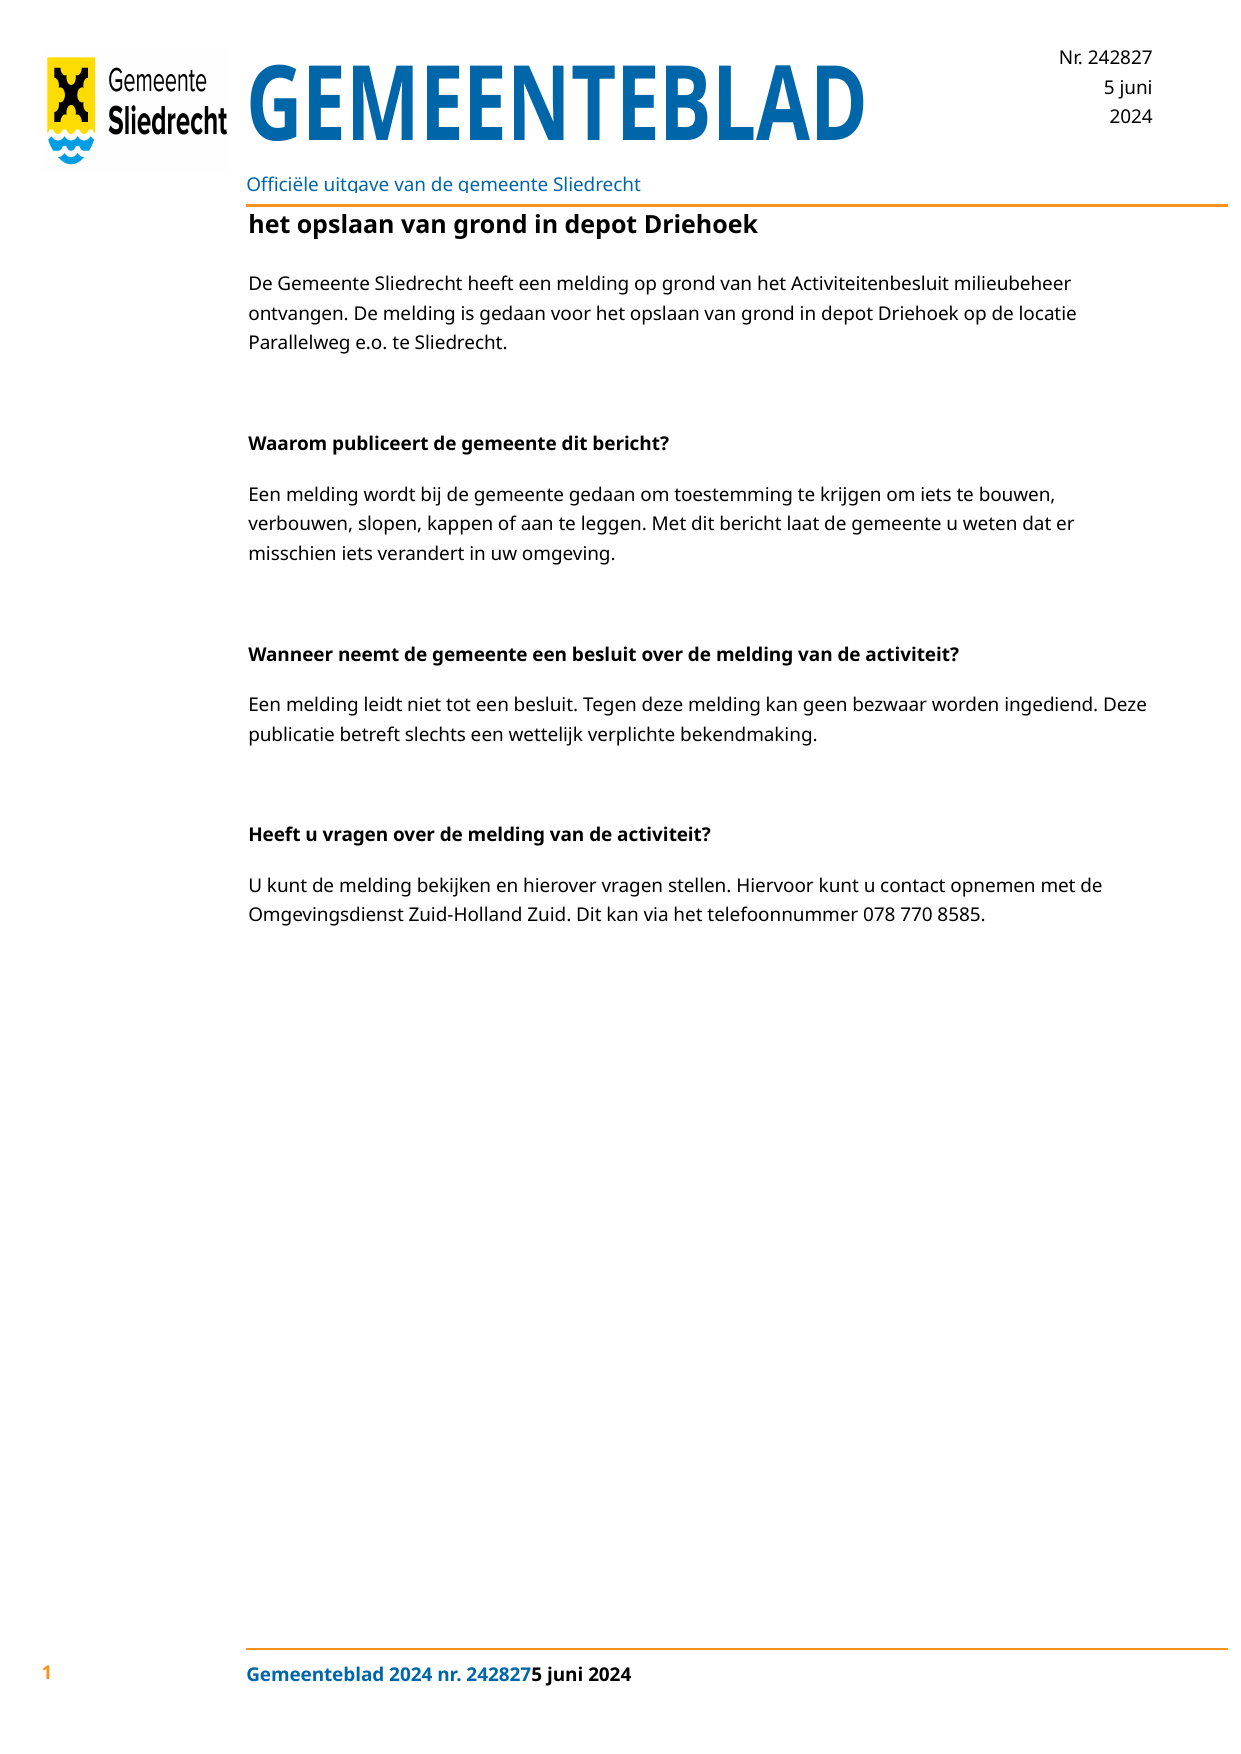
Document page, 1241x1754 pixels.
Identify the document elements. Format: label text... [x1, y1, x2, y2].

text het opslaan van grond in depot Driehoek [248, 207, 1152, 241]
text Wanneer neemt de gemeente een besluit over de melding van de activiteit? [248, 641, 1152, 666]
text Waarom publiceert de gemeente dit bericht? [248, 430, 1152, 456]
text U kunt de melding bekijken en hierover vragen stellen. Hiervoor kunt u contact opnemen met de Omgevingsdienst Zuid-Holland Zuid. Dit kan via het telefoonnummer 078 770 8585. [248, 872, 1152, 927]
text De Gemeente Sliedrecht heeft een melding op grond van het Activiteitenbesluit milieubeheer ontvangen. De melding is gedaan voor het opslaan van grond in depot Driehoek op de locatie Parallelweg e.o. te Sliedrecht. [248, 270, 1152, 355]
picture [41, 47, 231, 172]
text Heeft u vragen over de melding van de activiteit? [248, 822, 1152, 847]
text Een melding wordt bij de gemeente gedaan om toestemming te krijgen om iets te bouwen, verbouwen, slopen, kappen of aan te leggen. Met dit bericht laat de gemeente u weten dat er misschien iets verandert in uw omgeving. [248, 481, 1152, 566]
text Een melding leidt niet tot een besluit. Tegen deze melding kan geen bezwaar worden ingediend. Deze publicatie betreft slechts een wettelijk verplichte bekendmaking. [248, 691, 1152, 746]
